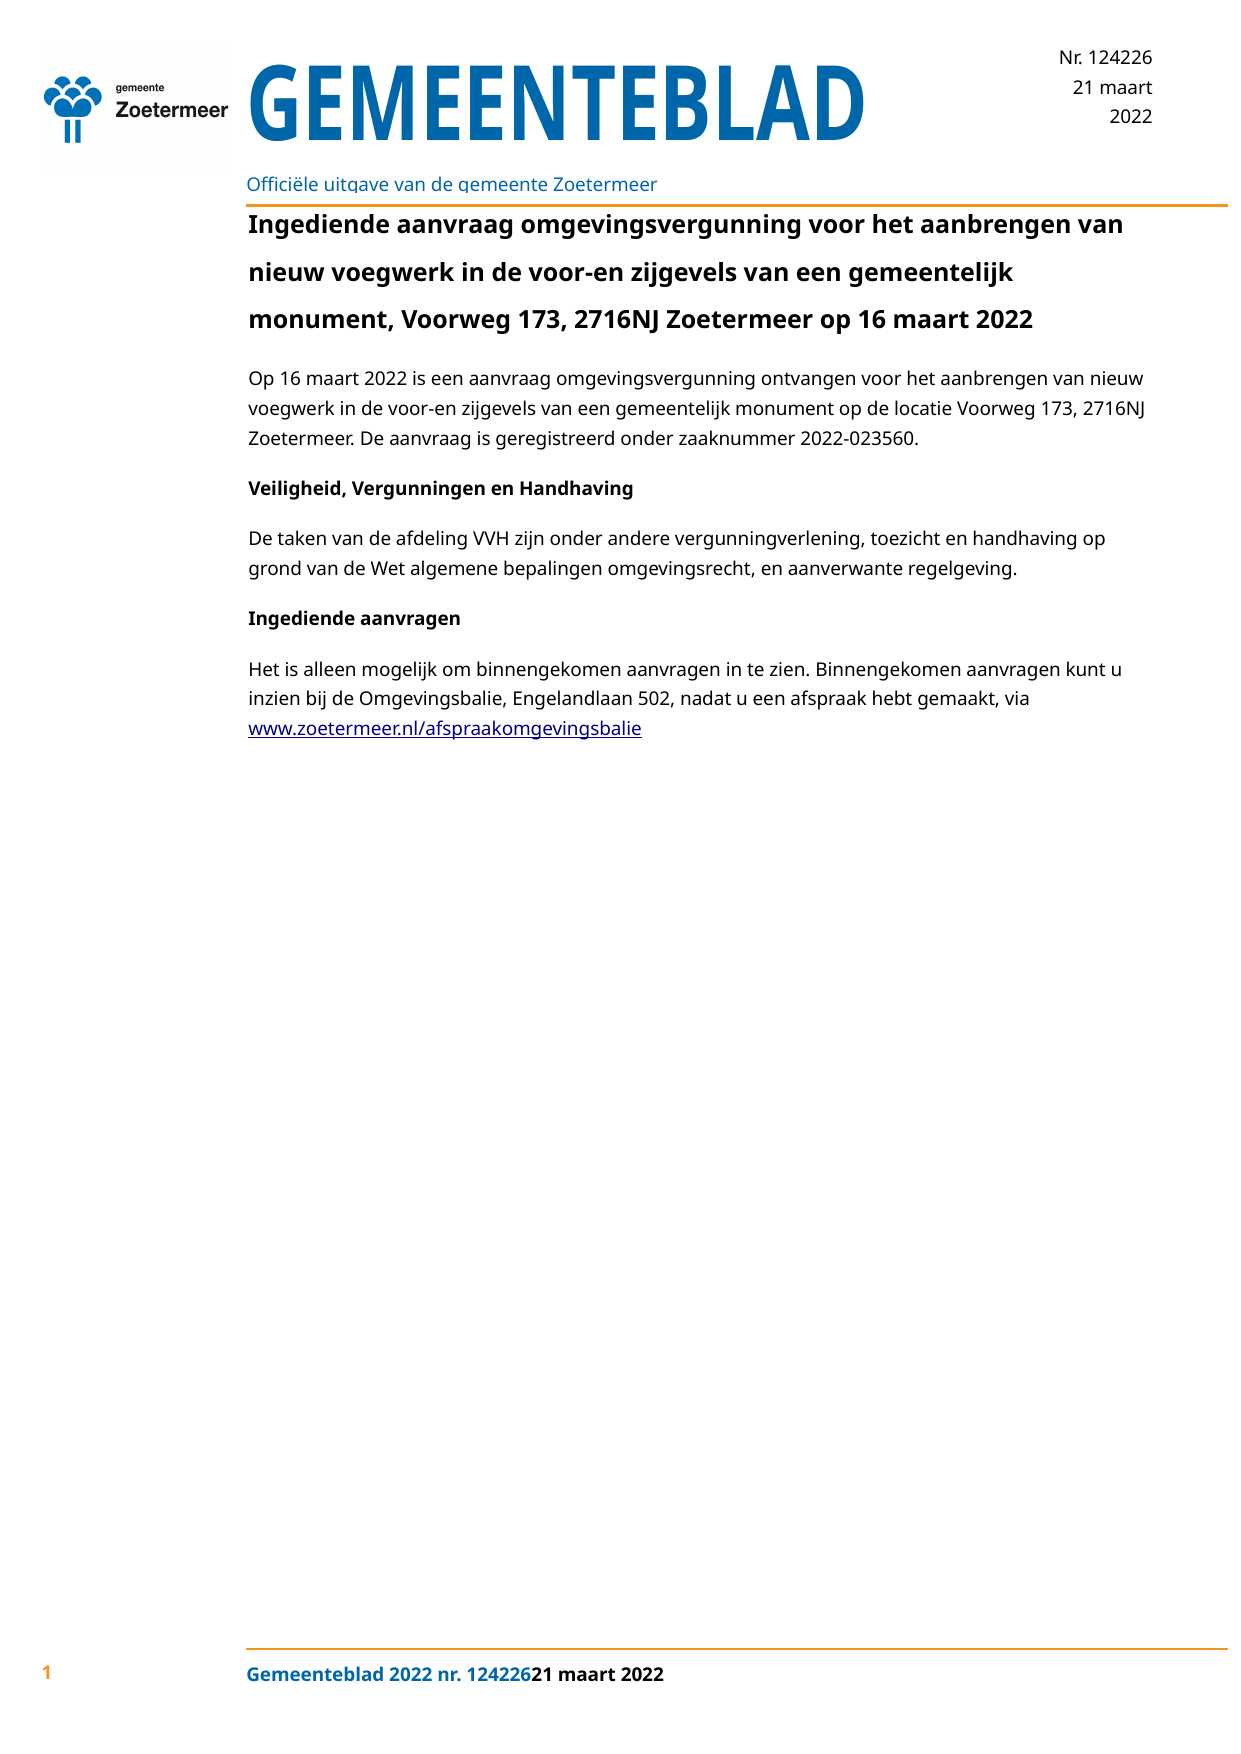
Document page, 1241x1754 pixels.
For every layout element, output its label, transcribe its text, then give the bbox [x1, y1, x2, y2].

picture [41, 47, 231, 172]
text De taken van de afdeling VVH zijn onder andere vergunningverlening, toezicht en handhaving op grond van de Wet algemene bepalingen omgevingsrecht, en aanverwante regelgeving. [248, 526, 1152, 581]
text Op 16 maart 2022 is een aanvraag omgevingsvergunning ontvangen voor het aanbrengen van nieuw voegwerk in de voor-en zijgevels van een gemeentelijk monument op de locatie Voorweg 173, 2716NJ Zoetermeer. De aanvraag is geregistreerd onder zaaknummer 2022-023560. [248, 366, 1152, 450]
text Het is alleen mogelijk om binnengekomen aanvragen in te zien. Binnengekomen aanvragen kunt u inzien bij de Omgevingsbalie, Engelandlaan 502, nadat u een afspraak hebt gemaakt, via www.zoetermeer.nl/afspraakomgevingsbalie [248, 656, 1152, 741]
text Veiligheid, Vergunningen en Handhaving [248, 475, 1152, 501]
text Ingediende aanvragen [248, 606, 1152, 631]
text Ingediende aanvraag omgevingsvergunning voor het aanbrengen van nieuw voegwerk in de voor-en zijgevels van een gemeentelijk monument, Voorweg 173, 2716NJ Zoetermeer op 16 maart 2022 [248, 207, 1152, 336]
